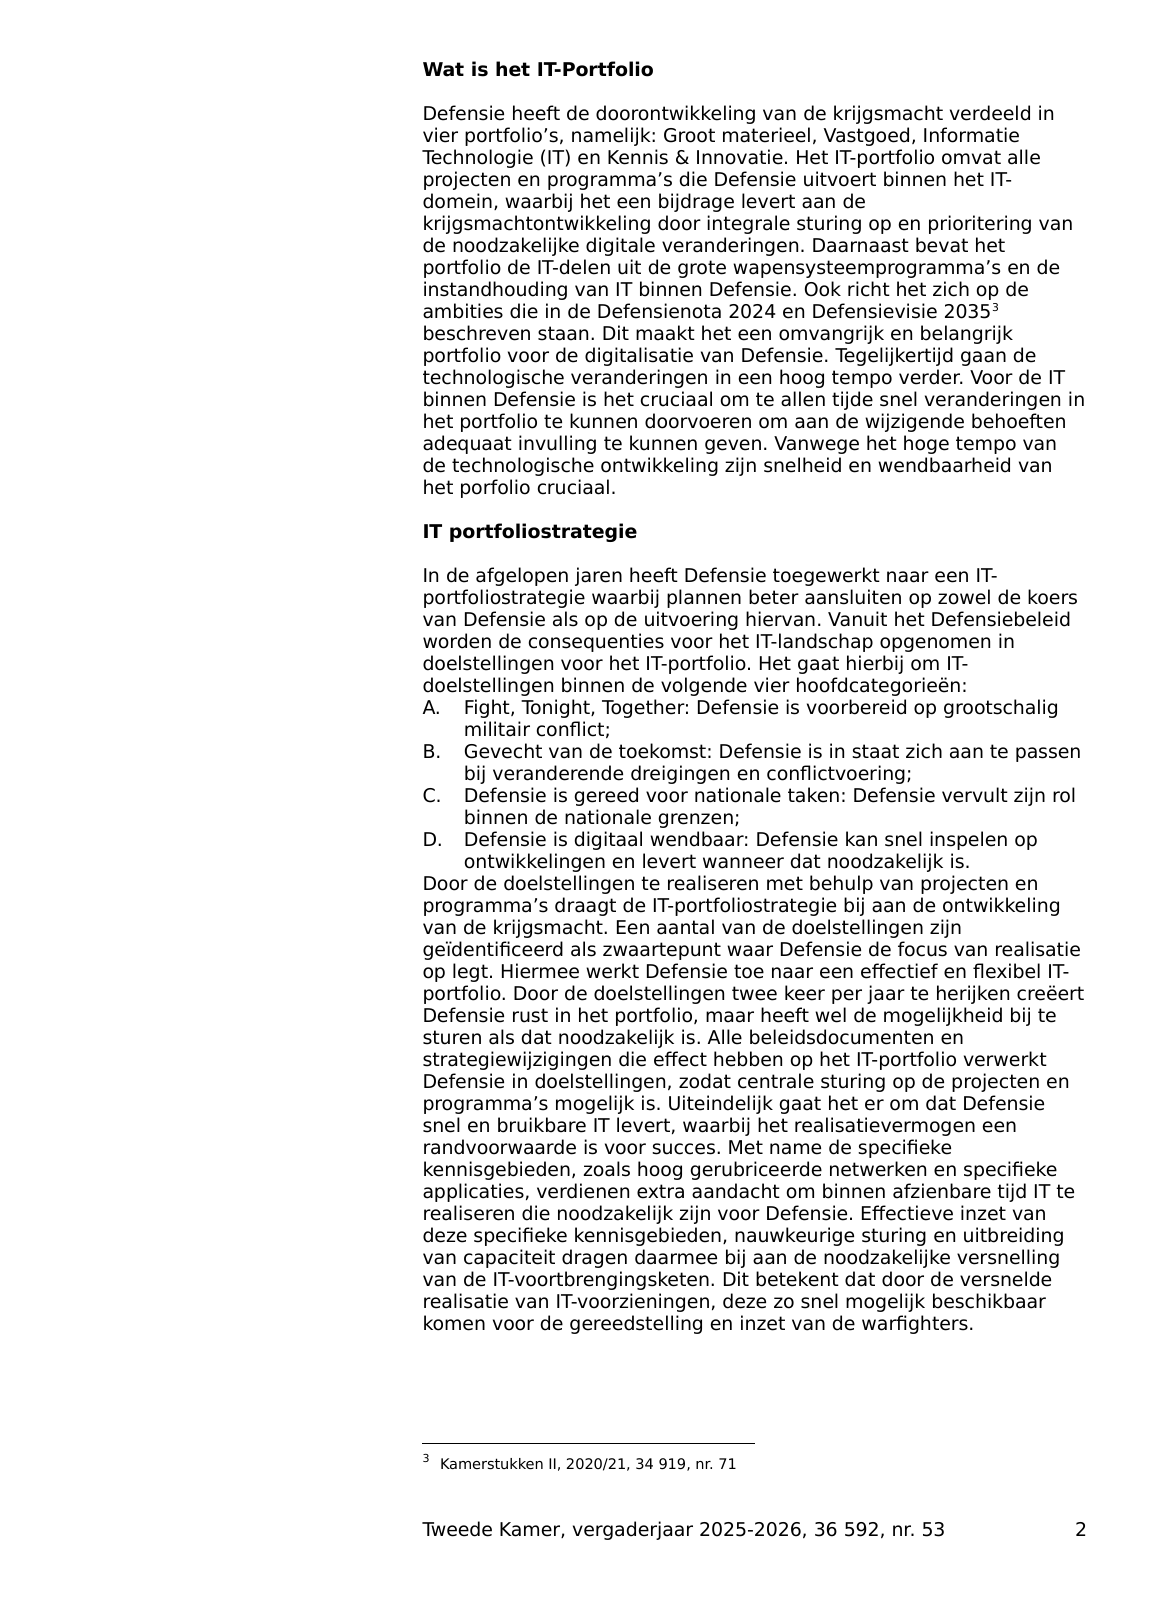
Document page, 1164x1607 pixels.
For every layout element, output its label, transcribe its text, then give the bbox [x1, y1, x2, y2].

subtitle Wat is het IT-Portfolio [422, 59, 1087, 81]
text A. Fight, Tonight, Together: Defensie is voorbereid op grootschalig militair conflict; [422, 697, 1087, 741]
text D. Defensie is digitaal wendbaar: Defensie kan snel inspelen op ontwikkelingen en levert wanneer dat noodzakelijk is. [422, 829, 1087, 873]
text Defensie heeft de doorontwikkeling van de krijgsmacht verdeeld in vier portfolio’s, namelijk: Groot materieel, Vastgoed, Informatie Technologie (IT) en Kennis & Innovatie. Het IT-portfolio omvat alle projecten en programma’s die Defensie uitvoert binnen het IT-domein, waarbij het een bijdrage levert aan de krijgsmachtontwikkeling door integrale sturing op en prioritering van de noodzakelijke digitale veranderingen. Daarnaast bevat het portfolio de IT-delen uit de grote wapensysteemprogramma’s en de instandhouding van IT binnen Defensie. Ook richt het zich op de ambities die in de Defensienota 2024 en Defensievisie 2035 beschreven staan. Dit maakt het een omvangrijk en belangrijk portfolio voor de digitalisatie van Defensie. Tegelijkertijd gaan de technologische veranderingen in een hoog tempo verder. Voor de IT binnen Defensie is het cruciaal om te allen tijde snel veranderingen in het portfolio te kunnen doorvoeren om aan de wijzigende behoeften adequaat invulling te kunnen geven. Vanwege het hoge tempo van de technologische ontwikkeling zijn snelheid en wendbaarheid van het porfolio cruciaal. [422, 103, 1087, 499]
text B. Gevecht van de toekomst: Defensie is in staat zich aan te passen bij veranderende dreigingen en conflictvoering; [422, 741, 1087, 785]
subtitle IT portfoliostrategie [422, 521, 1087, 543]
text Kamerstukken II, 2020/21, 34 919, nr. 71 [422, 1452, 1087, 1474]
text In de afgelopen jaren heeft Defensie toegewerkt naar een IT-portfoliostrategie waarbij plannen beter aansluiten op zowel de koers van Defensie als op de uitvoering hiervan. Vanuit het Defensiebeleid worden de consequenties voor het IT-landschap opgenomen in doelstellingen voor het IT-portfolio. Het gaat hierbij om IT-doelstellingen binnen de volgende vier hoofdcategorieën: [422, 565, 1087, 697]
text C. Defensie is gereed voor nationale taken: Defensie vervult zijn rol binnen de nationale grenzen; [422, 785, 1087, 829]
text Door de doelstellingen te realiseren met behulp van projecten en programma’s draagt de IT-portfoliostrategie bij aan de ontwikkeling van de krijgsmacht. Een aantal van de doelstellingen zijn geïdentificeerd als zwaartepunt waar Defensie de focus van realisatie op legt. Hiermee werkt Defensie toe naar een effectief en flexibel IT-portfolio. Door de doelstellingen twee keer per jaar te herijken creëert Defensie rust in het portfolio, maar heeft wel de mogelijkheid bij te sturen als dat noodzakelijk is. Alle beleidsdocumenten en strategiewijzigingen die effect hebben op het IT-portfolio verwerkt Defensie in doelstellingen, zodat centrale sturing op de projecten en programma’s mogelijk is. Uiteindelijk gaat het er om dat Defensie snel en bruikbare IT levert, waarbij het realisatievermogen een randvoorwaarde is voor succes. Met name de specifieke kennisgebieden, zoals hoog gerubriceerde netwerken en specifieke applicaties, verdienen extra aandacht om binnen afzienbare tijd IT te realiseren die noodzakelijk zijn voor Defensie. Effectieve inzet van deze specifieke kennisgebieden, nauwkeurige sturing en uitbreiding van capaciteit dragen daarmee bij aan de noodzakelijke versnelling van de IT-voortbrengingsketen. Dit betekent dat door de versnelde realisatie van IT-voorzieningen, deze zo snel mogelijk beschikbaar komen voor de gereedstelling en inzet van de warfighters. [422, 873, 1087, 1334]
